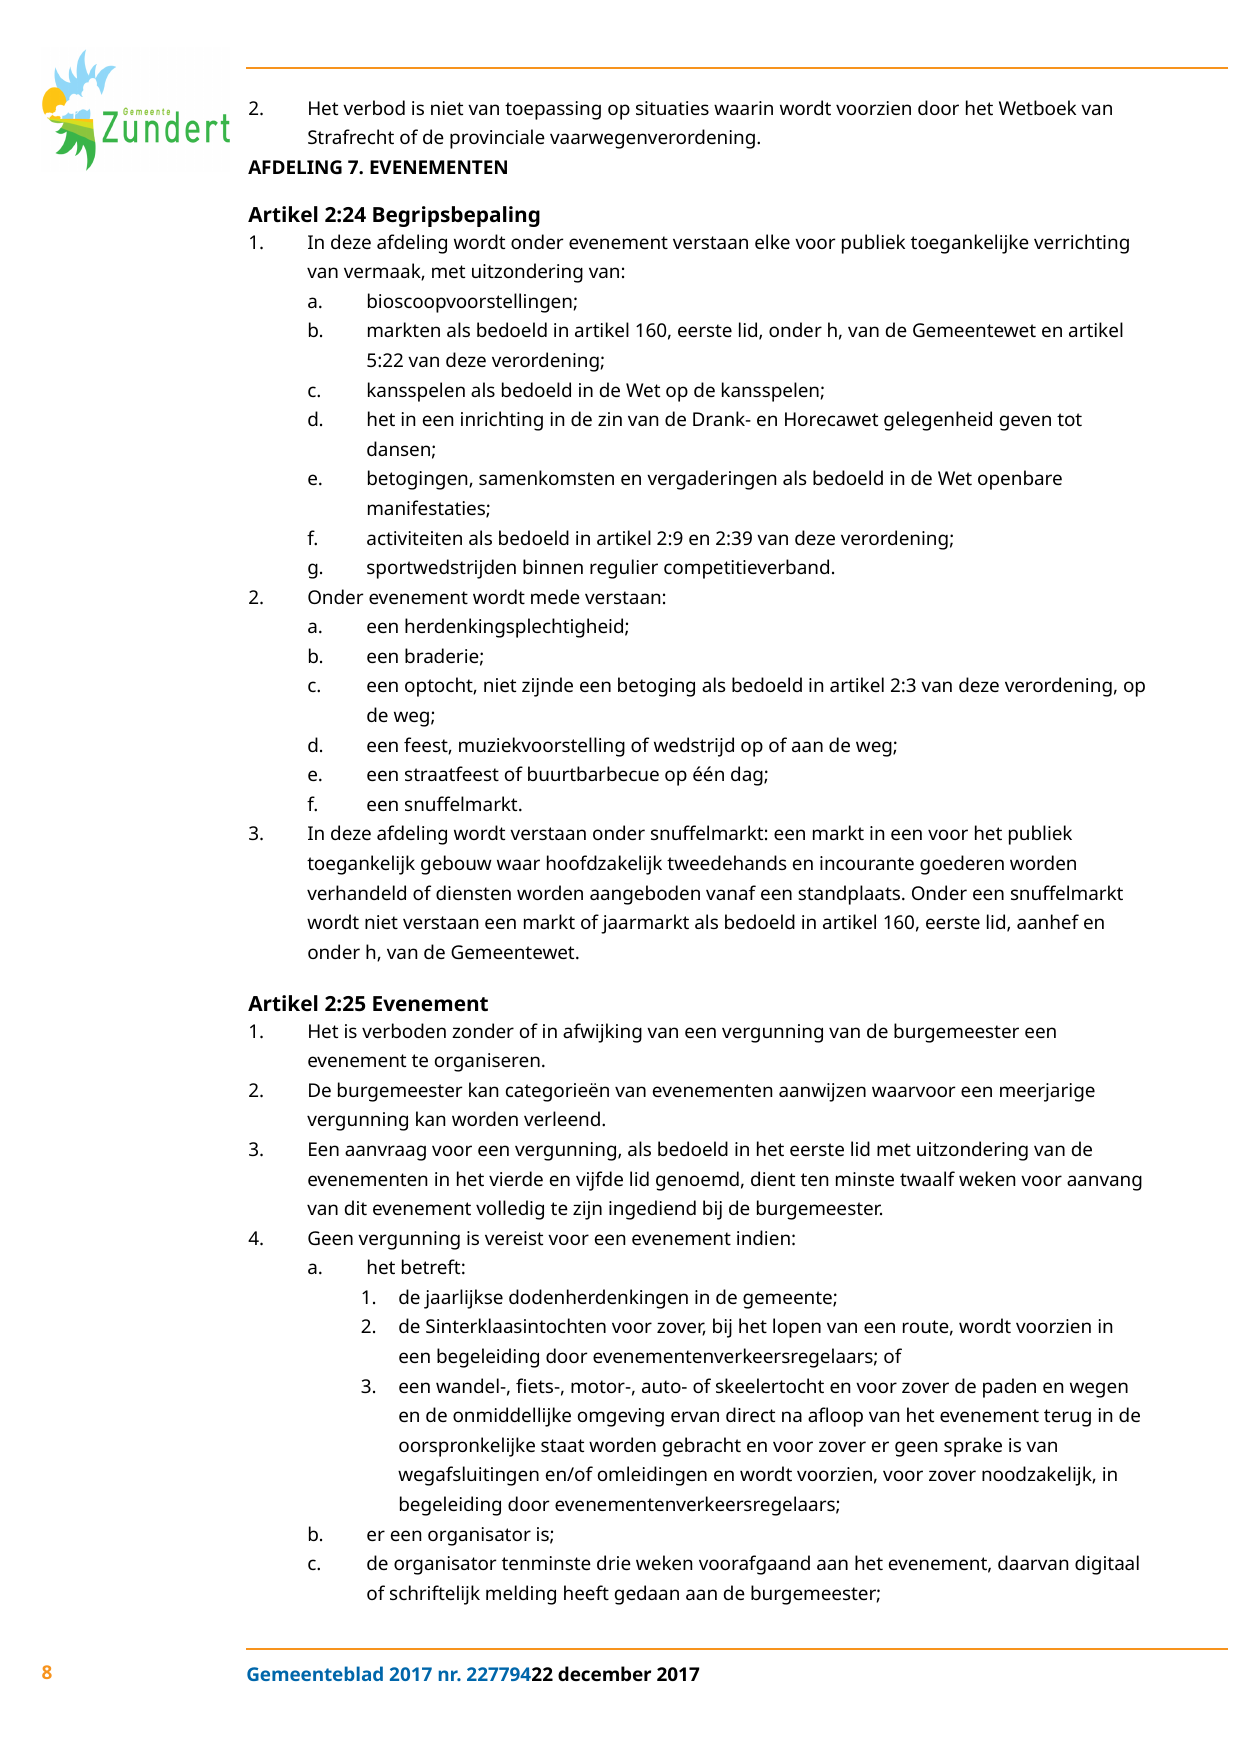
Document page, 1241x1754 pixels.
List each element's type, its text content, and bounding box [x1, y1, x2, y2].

list het in een inrichting in de zin van de Drank- en Horecawet gelegenheid geven tot dansen; [307, 406, 1152, 462]
list In deze afdeling wordt verstaan onder snuffelmarkt: een markt in een voor het publiek toegankelijk gebouw waar hoofdzakelijk tweedehands en incourante goederen worden verhandeld of diensten worden aangeboden vanaf een standplaats. Onder een snuffelmarkt wordt niet verstaan een markt of jaarmarkt als bedoeld in artikel 160, eerste lid, aanhef en onder h, van de Gemeentewet. [248, 821, 1152, 965]
list een optocht, niet zijnde een betoging als bedoeld in artikel 2:3 van deze verordening, op de weg; [307, 673, 1152, 728]
list bioscoopvoorstellingen; [307, 288, 1152, 314]
list sportwedstrijden binnen regulier competitieverband. [307, 554, 1152, 580]
list kansspelen als bedoeld in de Wet op de kansspelen; [307, 377, 1152, 403]
list betogingen, samenkomsten en vergaderingen als bedoeld in de Wet openbare manifestaties; [307, 466, 1152, 521]
list De burgemeester kan categorieën van evenementen aanwijzen waarvoor een meerjarige vergunning kan worden verleend. [248, 1077, 1152, 1132]
text Artikel 2:24 Begripsbepaling [248, 201, 1152, 229]
list een feest, muziekvoorstelling of wedstrijd op of aan de weg; [307, 732, 1152, 758]
list In deze afdeling wordt onder evenement verstaan elke voor publiek toegankelijke verrichting van vermaak, met uitzondering van: [248, 229, 1152, 284]
list Geen vergunning is vereist voor een evenement indien: [248, 1225, 1152, 1251]
list Een aanvraag voor een vergunning, als bedoeld in het eerste lid met uitzondering van de evenementen in het vierde en vijfde lid genoemd, dient ten minste twaalf weken voor aanvang van dit evenement volledig te zijn ingediend bij de burgemeester. [248, 1136, 1152, 1221]
list een herdenkingsplechtigheid; [307, 613, 1152, 639]
list een braderie; [307, 643, 1152, 669]
list een straatfeest of buurtbarbecue op één dag; [307, 761, 1152, 787]
list Het verbod is niet van toepassing op situaties waarin wordt voorzien door het Wetboek van Strafrecht of de provinciale vaarwegenverordening. [248, 95, 1152, 150]
list markten als bedoeld in artikel 160, eerste lid, onder h, van de Gemeentewet en artikel 5:22 van deze verordening; [307, 318, 1152, 373]
picture [41, 47, 231, 172]
list de organisator tenminste drie weken voorafgaand aan het evenement, daarvan digitaal of schriftelijk melding heeft gedaan aan de burgemeester; [307, 1550, 1152, 1606]
list Het is verboden zonder of in afwijking van een vergunning van de burgemeester een evenement te organiseren. [248, 1018, 1152, 1073]
list er een organisator is; [307, 1521, 1152, 1546]
list het betreft: [307, 1254, 1152, 1280]
list de Sinterklaasintochten voor zover, bij het lopen van een route, wordt voorzien in een begeleiding door evenementenverkeersregelaars; of [361, 1314, 1152, 1369]
list een snuffelmarkt. [307, 791, 1152, 817]
text Artikel 2:25 Evenement [248, 989, 1152, 1018]
list een wandel-, fiets-, motor-, auto- of skeelertocht en voor zover de paden en wegen en de onmiddellijke omgeving ervan direct na afloop van het evenement terug in de oorspronkelijke staat worden gebracht en voor zover er geen sprake is van wegafsluitingen en/of omleidingen en wordt voorzien, voor zover noodzakelijk, in begeleiding door evenementenverkeersregelaars; [361, 1373, 1152, 1517]
list Onder evenement wordt mede verstaan: [248, 584, 1152, 610]
list de jaarlijkse dodenherdenkingen in de gemeente; [361, 1284, 1152, 1310]
text AFDELING 7. EVENEMENTEN [248, 154, 1152, 180]
list activiteiten als bedoeld in artikel 2:9 en 2:39 van deze verordening; [307, 525, 1152, 551]
